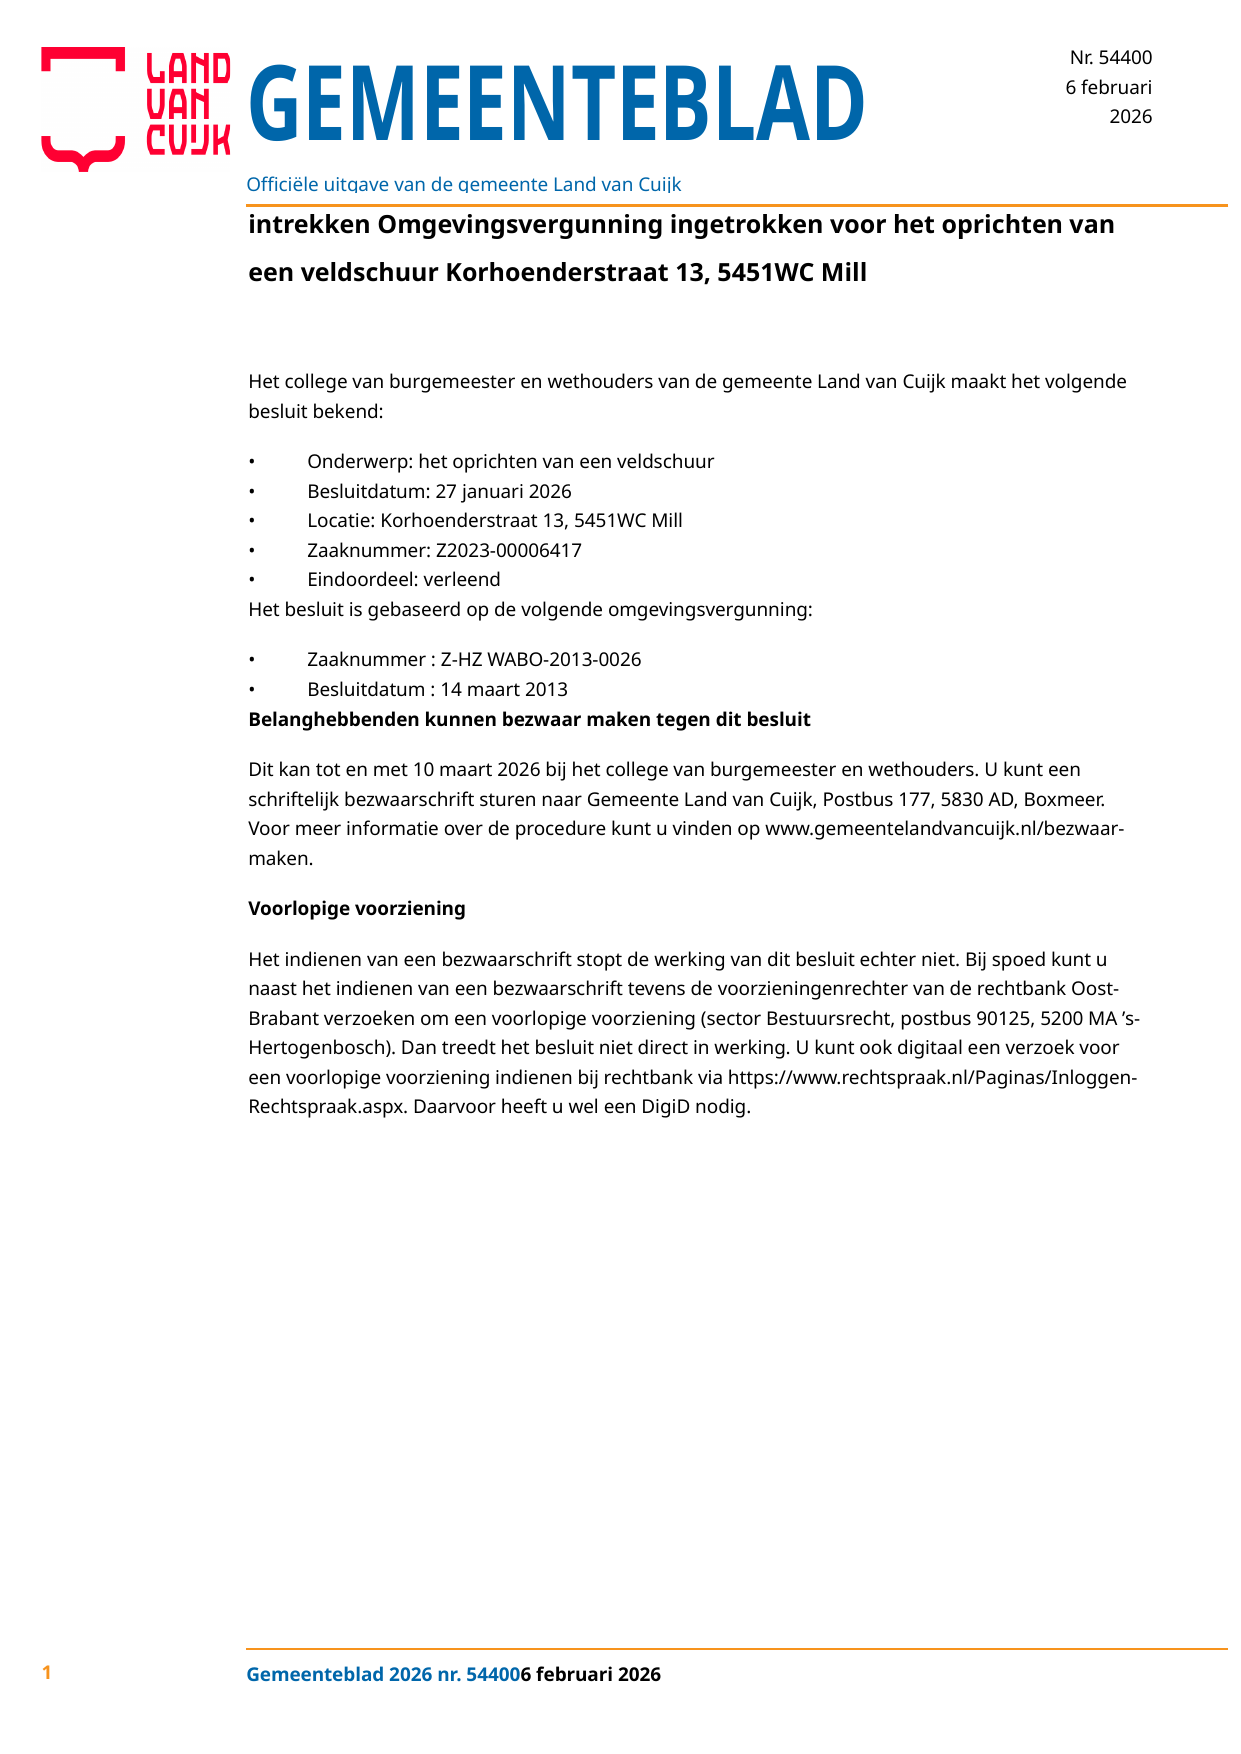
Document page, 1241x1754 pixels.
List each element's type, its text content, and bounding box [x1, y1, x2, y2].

text Het college van burgemeester en wethouders van de gemeente Land van Cuijk maakt het volgende besluit bekend: [248, 368, 1152, 424]
list Eindoordeel: verleend [248, 567, 1152, 592]
text Dit kan tot en met 10 maart 2026 bij het college van burgemeester en wethouders. U kunt een schriftelijk bezwaarschrift sturen naar Gemeente Land van Cuijk, Postbus 177, 5830 AD, Boxmeer. Voor meer informatie over de procedure kunt u vinden op www.gemeentelandvancuijk.nl/bezwaar-maken. [248, 756, 1152, 871]
list Besluitdatum : 14 maart 2013 [248, 676, 1152, 702]
text Het besluit is gebaseerd op de volgende omgevingsvergunning: [248, 596, 1152, 622]
picture [41, 47, 231, 172]
text Belanghebbenden kunnen bezwaar maken tegen dit besluit [248, 706, 1152, 732]
list Locatie: Korhoenderstraat 13, 5451WC Mill [248, 507, 1152, 533]
list Zaaknummer: Z2023-00006417 [248, 537, 1152, 563]
text intrekken Omgevingsvergunning ingetrokken voor het oprichten van een veldschuur Korhoenderstraat 13, 5451WC Mill [248, 207, 1152, 288]
text Voorlopige voorziening [248, 895, 1152, 921]
list Onderwerp: het oprichten van een veldschuur [248, 448, 1152, 474]
list Zaaknummer : Z-HZ WABO-2013-0026 [248, 647, 1152, 672]
list Besluitdatum: 27 januari 2026 [248, 478, 1152, 504]
text Het indienen van een bezwaarschrift stopt de werking van dit besluit echter niet. Bij spoed kunt u naast het indienen van een bezwaarschrift tevens de voorzieningenrechter van de rechtbank Oost-Brabant verzoeken om een voorlopige voorziening (sector Bestuursrecht, postbus 90125, 5200 MA ’s-Hertogenbosch). Dan treedt het besluit niet direct in werking. U kunt ook digitaal een verzoek voor een voorlopige voorziening indienen bij rechtbank via https://www.rechtspraak.nl/Paginas/Inloggen-Rechtspraak.aspx. Daarvoor heeft u wel een DigiD nodig. [248, 946, 1152, 1119]
